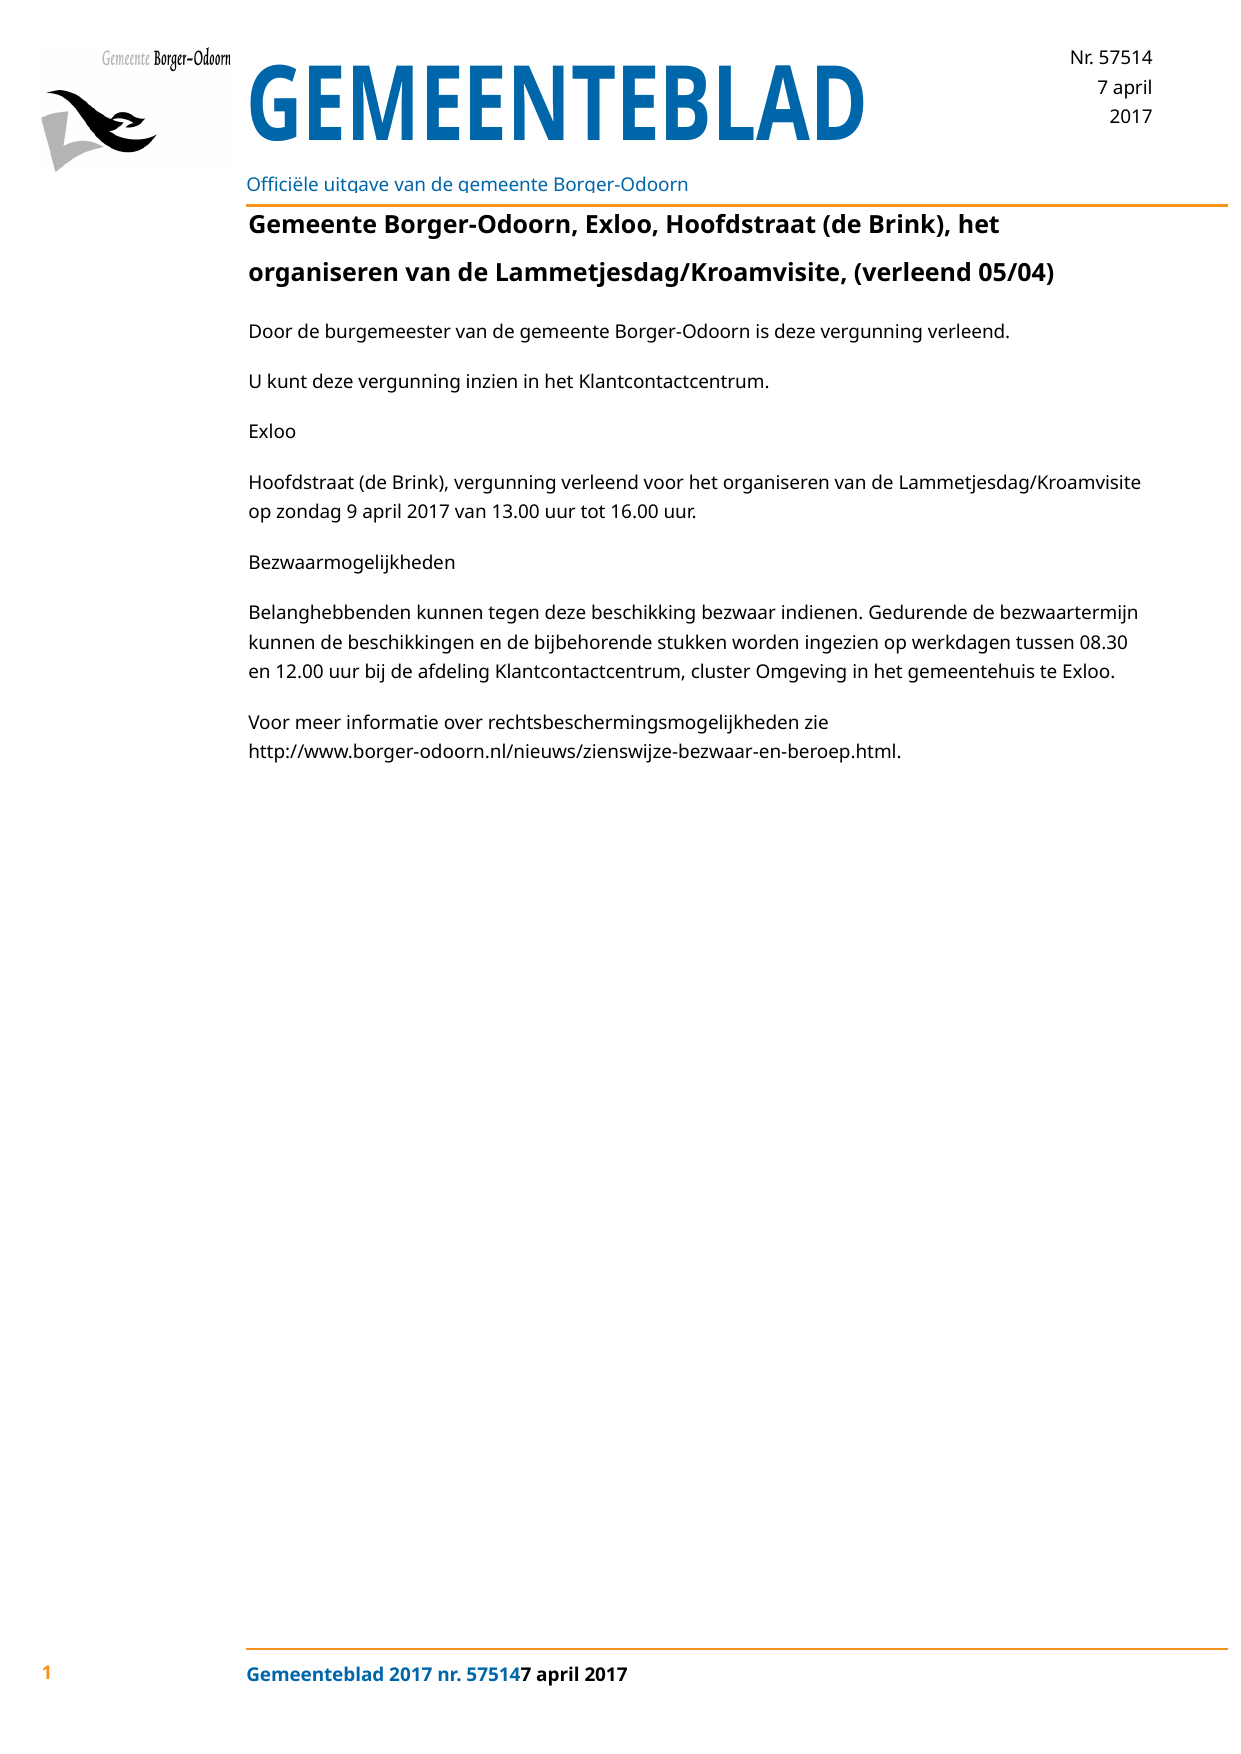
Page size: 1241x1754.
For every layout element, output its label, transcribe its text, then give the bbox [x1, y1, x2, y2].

text U kunt deze vergunning inzien in het Klantcontactcentrum. [248, 368, 1152, 394]
text Gemeente Borger-Odoorn, Exloo, Hoofdstraat (de Brink), het organiseren van de Lammetjesdag/Kroamvisite, (verleend 05/04) [248, 207, 1152, 288]
text Hoofdstraat (de Brink), vergunning verleend voor het organiseren van de Lammetjesdag/Kroamvisite op zondag 9 april 2017 van 13.00 uur tot 16.00 uur. [248, 469, 1152, 524]
text Door de burgemeester van de gemeente Borger-Odoorn is deze vergunning verleend. [248, 318, 1152, 344]
text Exloo [248, 419, 1152, 444]
text Bezwaarmogelijkheden [248, 549, 1152, 575]
text Belanghebbenden kunnen tegen deze beschikking bezwaar indienen. Gedurende de bezwaartermijn kunnen de beschikkingen en de bijbehorende stukken worden ingezien op werkdagen tussen 08.30 en 12.00 uur bij de afdeling Klantcontactcentrum, cluster Omgeving in het gemeentehuis te Exloo. [248, 599, 1152, 684]
text Voor meer informatie over rechtsbeschermingsmogelijkheden zie http://www.borger-odoorn.nl/nieuws/zienswijze-bezwaar-en-beroep.html. [248, 709, 1152, 764]
picture [41, 47, 231, 172]
